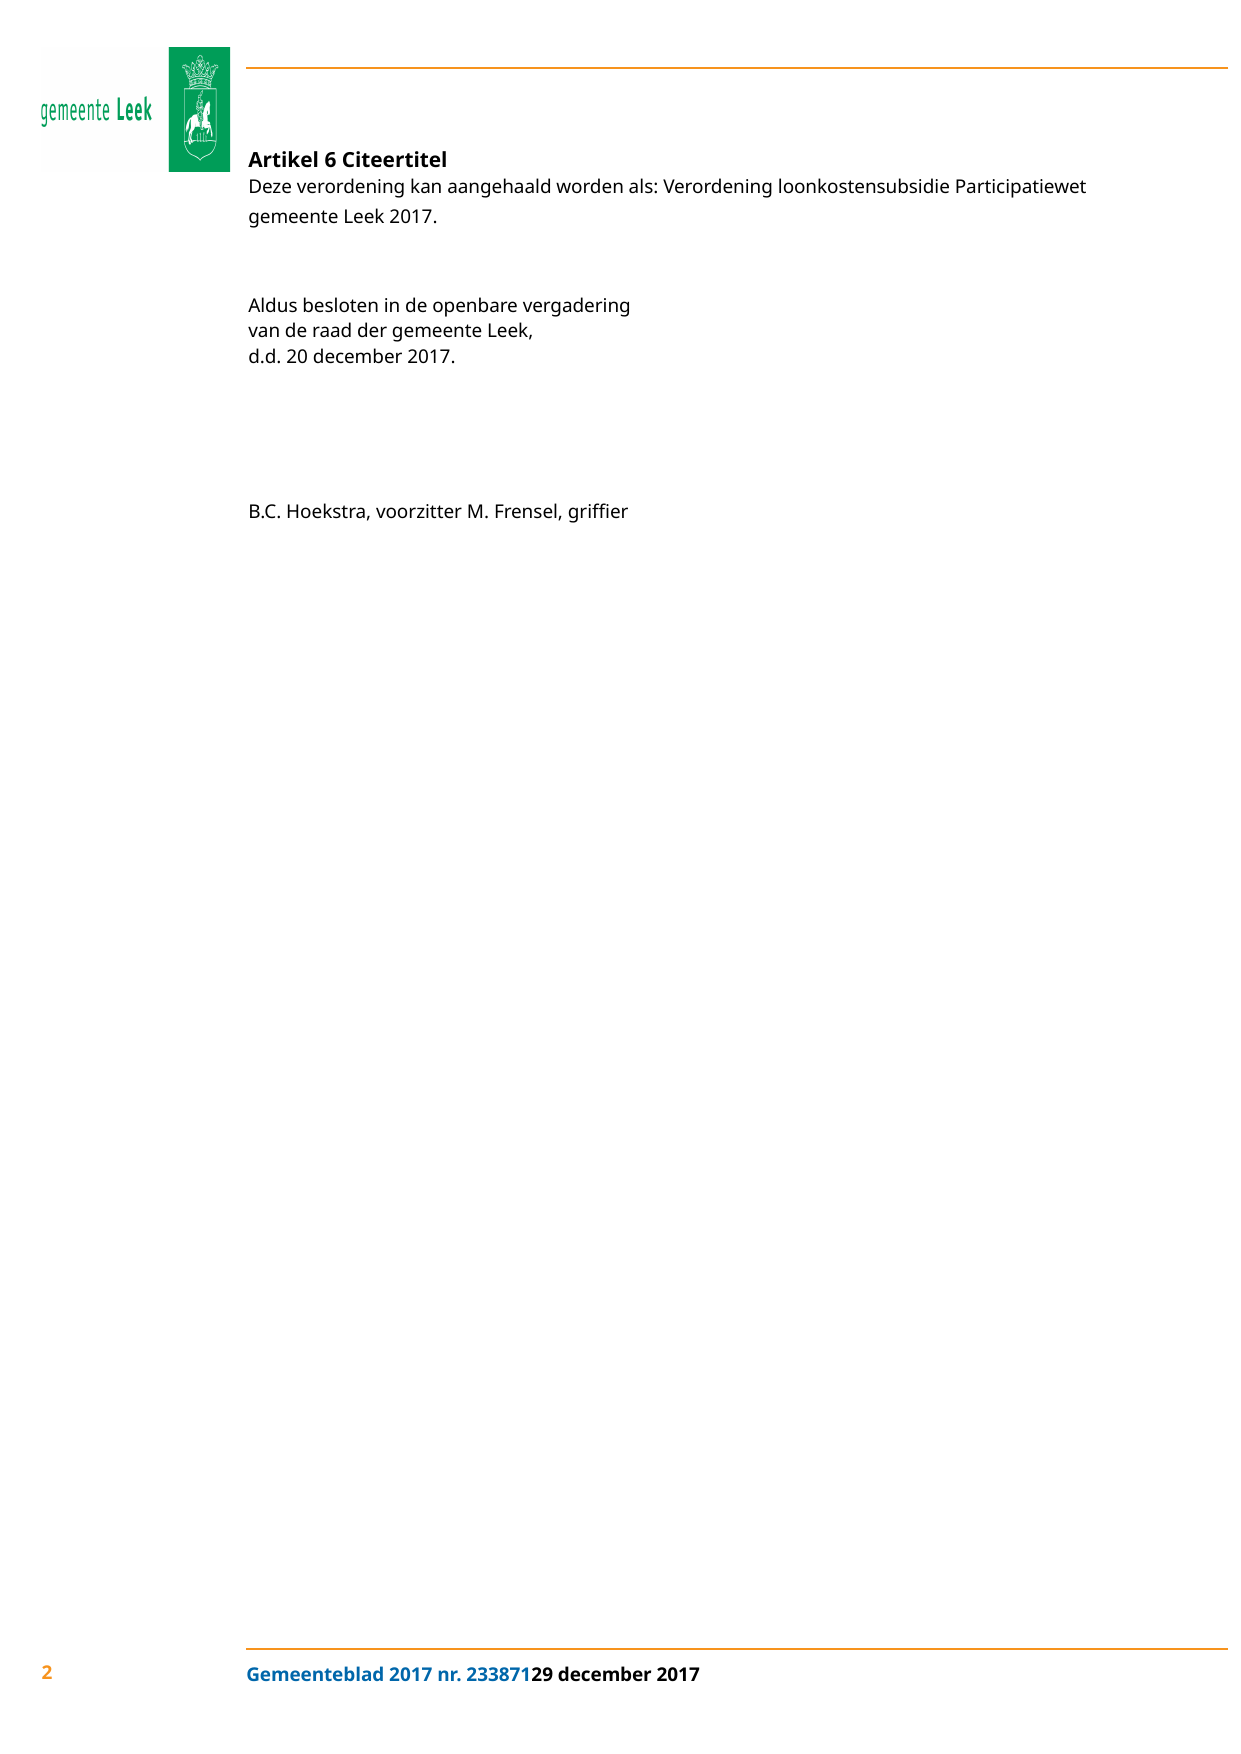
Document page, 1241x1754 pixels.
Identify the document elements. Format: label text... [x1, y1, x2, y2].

picture [41, 47, 231, 172]
text van de raad der gemeente Leek, [248, 318, 1152, 343]
text B.C. Hoekstra, voorzitter M. Frensel, griffier [248, 498, 1152, 523]
text Aldus besloten in de openbare vergadering [248, 292, 1152, 318]
text d.d. 20 december 2017. [248, 343, 1152, 369]
text Deze verordening kan aangehaald worden als: Verordening loonkostensubsidie Participatiewet gemeente Leek 2017. [248, 174, 1152, 229]
text Artikel 6 Citeertitel [248, 145, 1152, 174]
